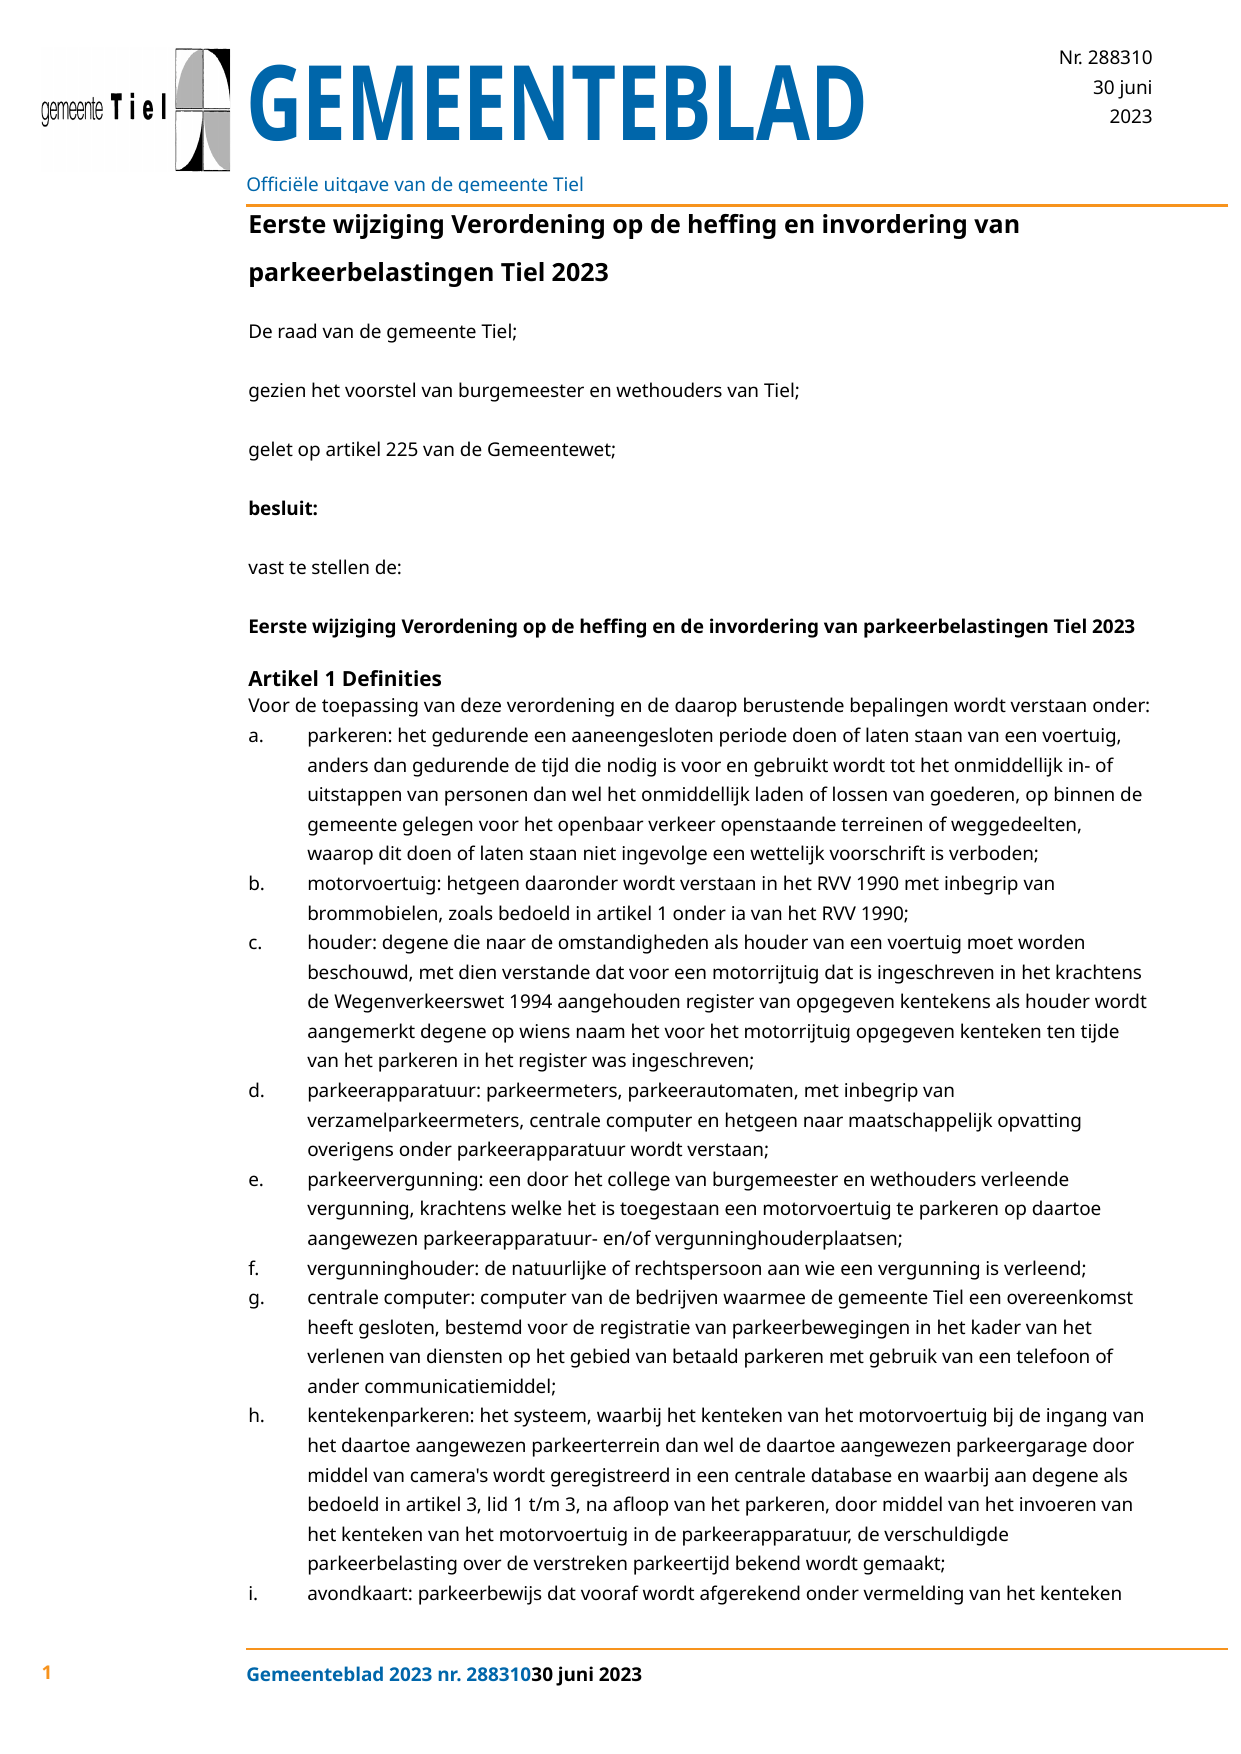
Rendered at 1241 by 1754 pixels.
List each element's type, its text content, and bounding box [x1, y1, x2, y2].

list avondkaart: parkeerbewijs dat vooraf wordt afgerekend onder vermelding van het kenteken [248, 1580, 1152, 1606]
list kentekenparkeren: het systeem, waarbij het kenteken van het motorvoertuig bij de ingang van het daartoe aangewezen parkeerterrein dan wel de daartoe aangewezen parkeergarage door middel van camera's wordt geregistreerd in een centrale database en waarbij aan degene als bedoeld in artikel 3, lid 1 t/m 3, na afloop van het parkeren, door middel van het invoeren van het kenteken van het motorvoertuig in de parkeerapparatuur, de verschuldigde parkeerbelasting over de verstreken parkeertijd bekend wordt gemaakt; [248, 1403, 1152, 1576]
text Eerste wijziging Verordening op de heffing en invordering van parkeerbelastingen Tiel 2023 [248, 207, 1152, 288]
list parkeren: het gedurende een aaneengesloten periode doen of laten staan van een voertuig, anders dan gedurende de tijd die nodig is voor en gebruikt wordt tot het onmiddellijk in- of uitstappen van personen dan wel het onmiddellijk laden of lossen van goederen, op binnen de gemeente gelegen voor het openbaar verkeer openstaande terreinen of weggedeelten, waarop dit doen of laten staan niet ingevolge een wettelijk voorschrift is verboden; [248, 722, 1152, 866]
text besluit: [248, 495, 1152, 521]
list houder: degene die naar de omstandigheden als houder van een voertuig moet worden beschouwd, met dien verstande dat voor een motorrijtuig dat is ingeschreven in het krachtens de Wegenverkeerswet 1994 aangehouden register van opgegeven kentekens als houder wordt aangemerkt degene op wiens naam het voor het motorrijtuig opgegeven kenteken ten tijde van het parkeren in het register was ingeschreven; [248, 929, 1152, 1073]
text gelet op artikel 225 van de Gemeentewet; [248, 436, 1152, 462]
list parkeerapparatuur: parkeermeters, parkeerautomaten, met inbegrip van verzamelparkeermeters, centrale computer en hetgeen naar maatschappelijk opvatting overigens onder parkeerapparatuur wordt verstaan; [248, 1077, 1152, 1162]
list vergunninghouder: de natuurlijke of rechtspersoon aan wie een vergunning is verleend; [248, 1255, 1152, 1280]
picture [41, 47, 231, 172]
text Artikel 1 Definities [248, 664, 1152, 693]
list centrale computer: computer van de bedrijven waarmee de gemeente Tiel een overeenkomst heeft gesloten, bestemd voor de registratie van parkeerbewegingen in het kader van het verlenen van diensten op het gebied van betaald parkeren met gebruik van een telefoon of ander communicatiemiddel; [248, 1284, 1152, 1399]
text Voor de toepassing van deze verordening en de daarop berustende bepalingen wordt verstaan onder: [248, 693, 1152, 718]
text De raad van de gemeente Tiel; [248, 318, 1152, 344]
text vast te stellen de: [248, 554, 1152, 580]
list motorvoertuig: hetgeen daaronder wordt verstaan in het RVV 1990 met inbegrip van brommobielen, zoals bedoeld in artikel 1 onder ia van het RVV 1990; [248, 870, 1152, 925]
text gezien het voorstel van burgemeester en wethouders van Tiel; [248, 377, 1152, 403]
text Eerste wijziging Verordening op de heffing en de invordering van parkeerbelastingen Tiel 2023 [248, 614, 1152, 639]
list parkeervergunning: een door het college van burgemeester en wethouders verleende vergunning, krachtens welke het is toegestaan een motorvoertuig te parkeren op daartoe aangewezen parkeerapparatuur- en/of vergunninghouderplaatsen; [248, 1166, 1152, 1251]
